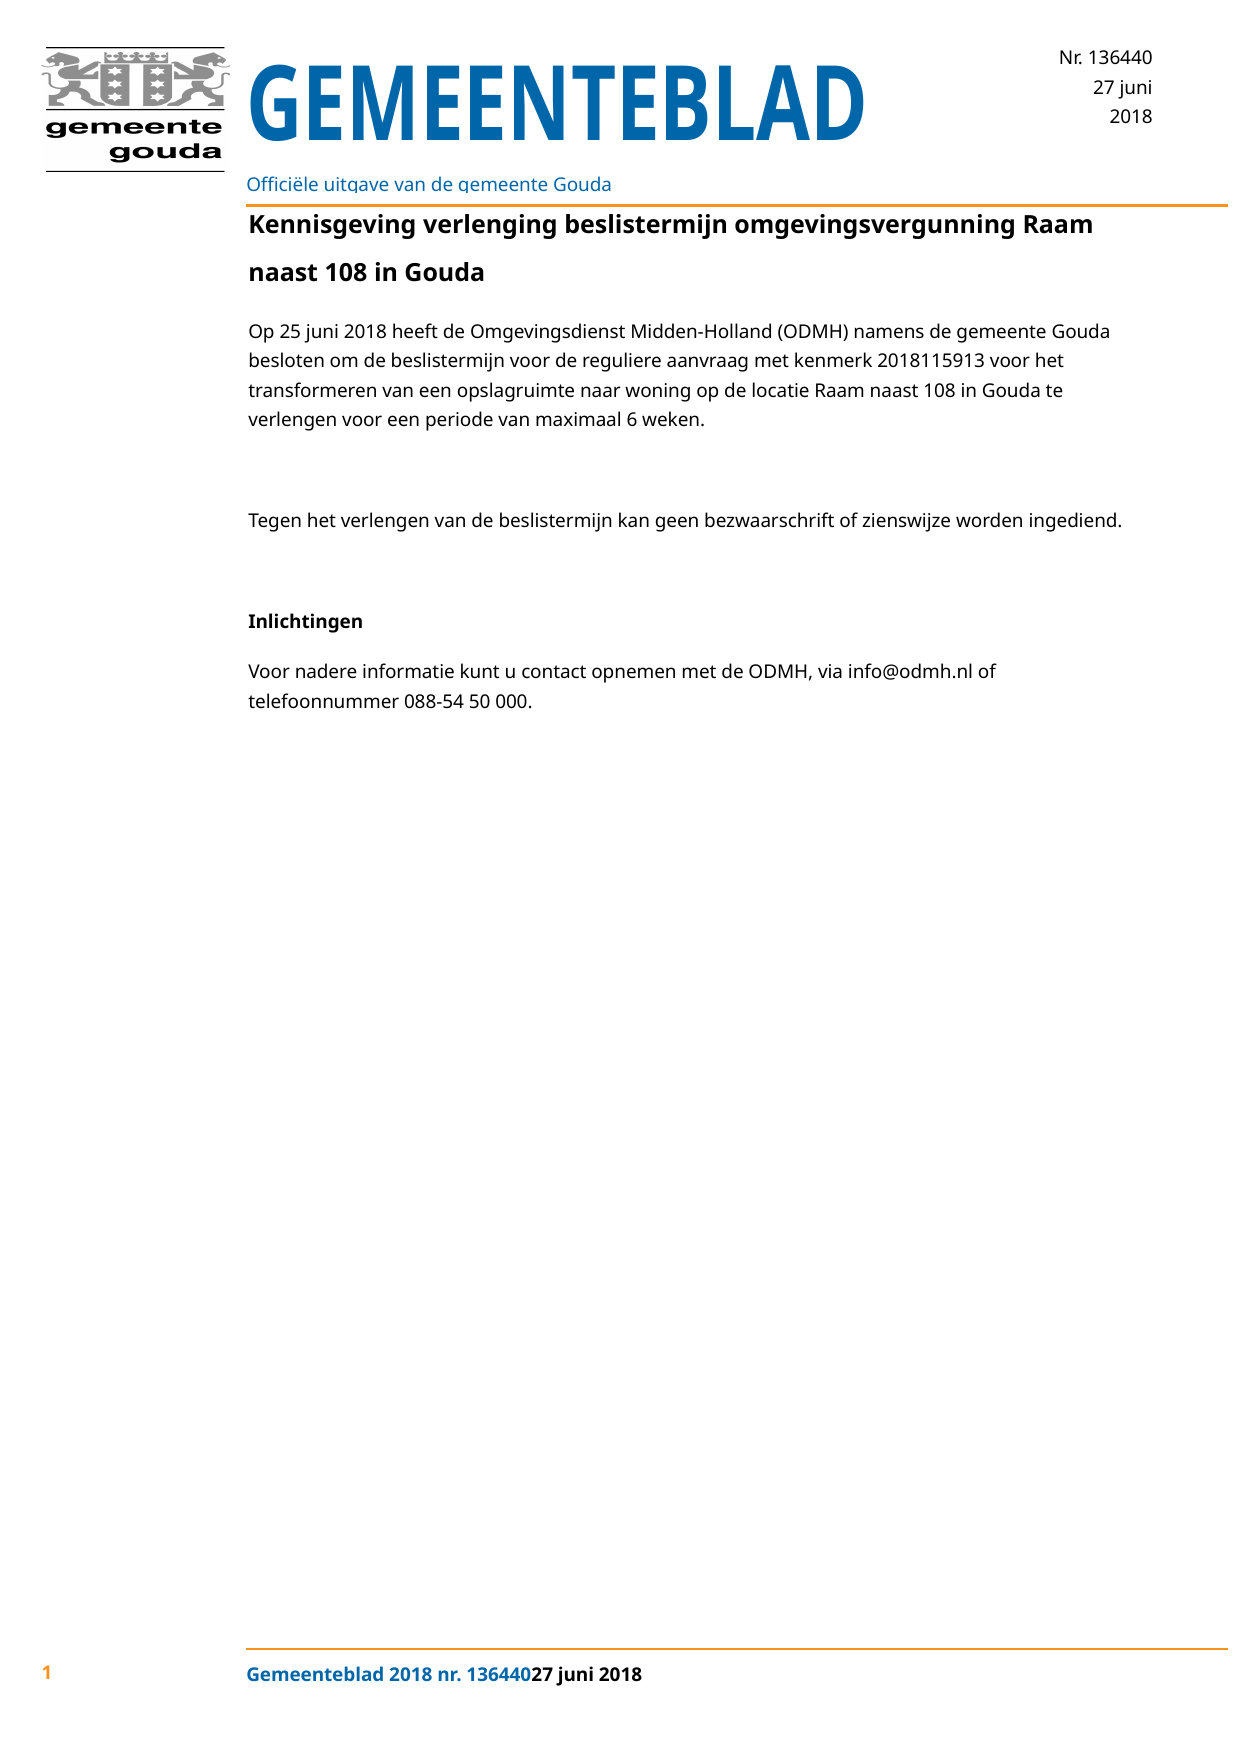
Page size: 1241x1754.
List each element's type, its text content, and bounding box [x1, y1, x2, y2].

text Tegen het verlengen van de beslistermijn kan geen bezwaarschrift of zienswijze worden ingediend. [248, 507, 1152, 533]
picture [41, 47, 231, 172]
text Kennisgeving verlenging beslistermijn omgevingsvergunning Raam naast 108 in Gouda [248, 207, 1152, 288]
text Inlichtingen [248, 608, 1152, 634]
text Op 25 juni 2018 heeft de Omgevingsdienst Midden-Holland (ODMH) namens de gemeente Gouda besloten om de beslistermijn voor de reguliere aanvraag met kenmerk 2018115913 voor het transformeren van een opslagruimte naar woning op de locatie Raam naast 108 in Gouda te verlengen voor een periode van maximaal 6 weken. [248, 318, 1152, 432]
text Voor nadere informatie kunt u contact opnemen met de ODMH, via info@odmh.nl of telefoonnummer 088-54 50 000. [248, 659, 1152, 714]
